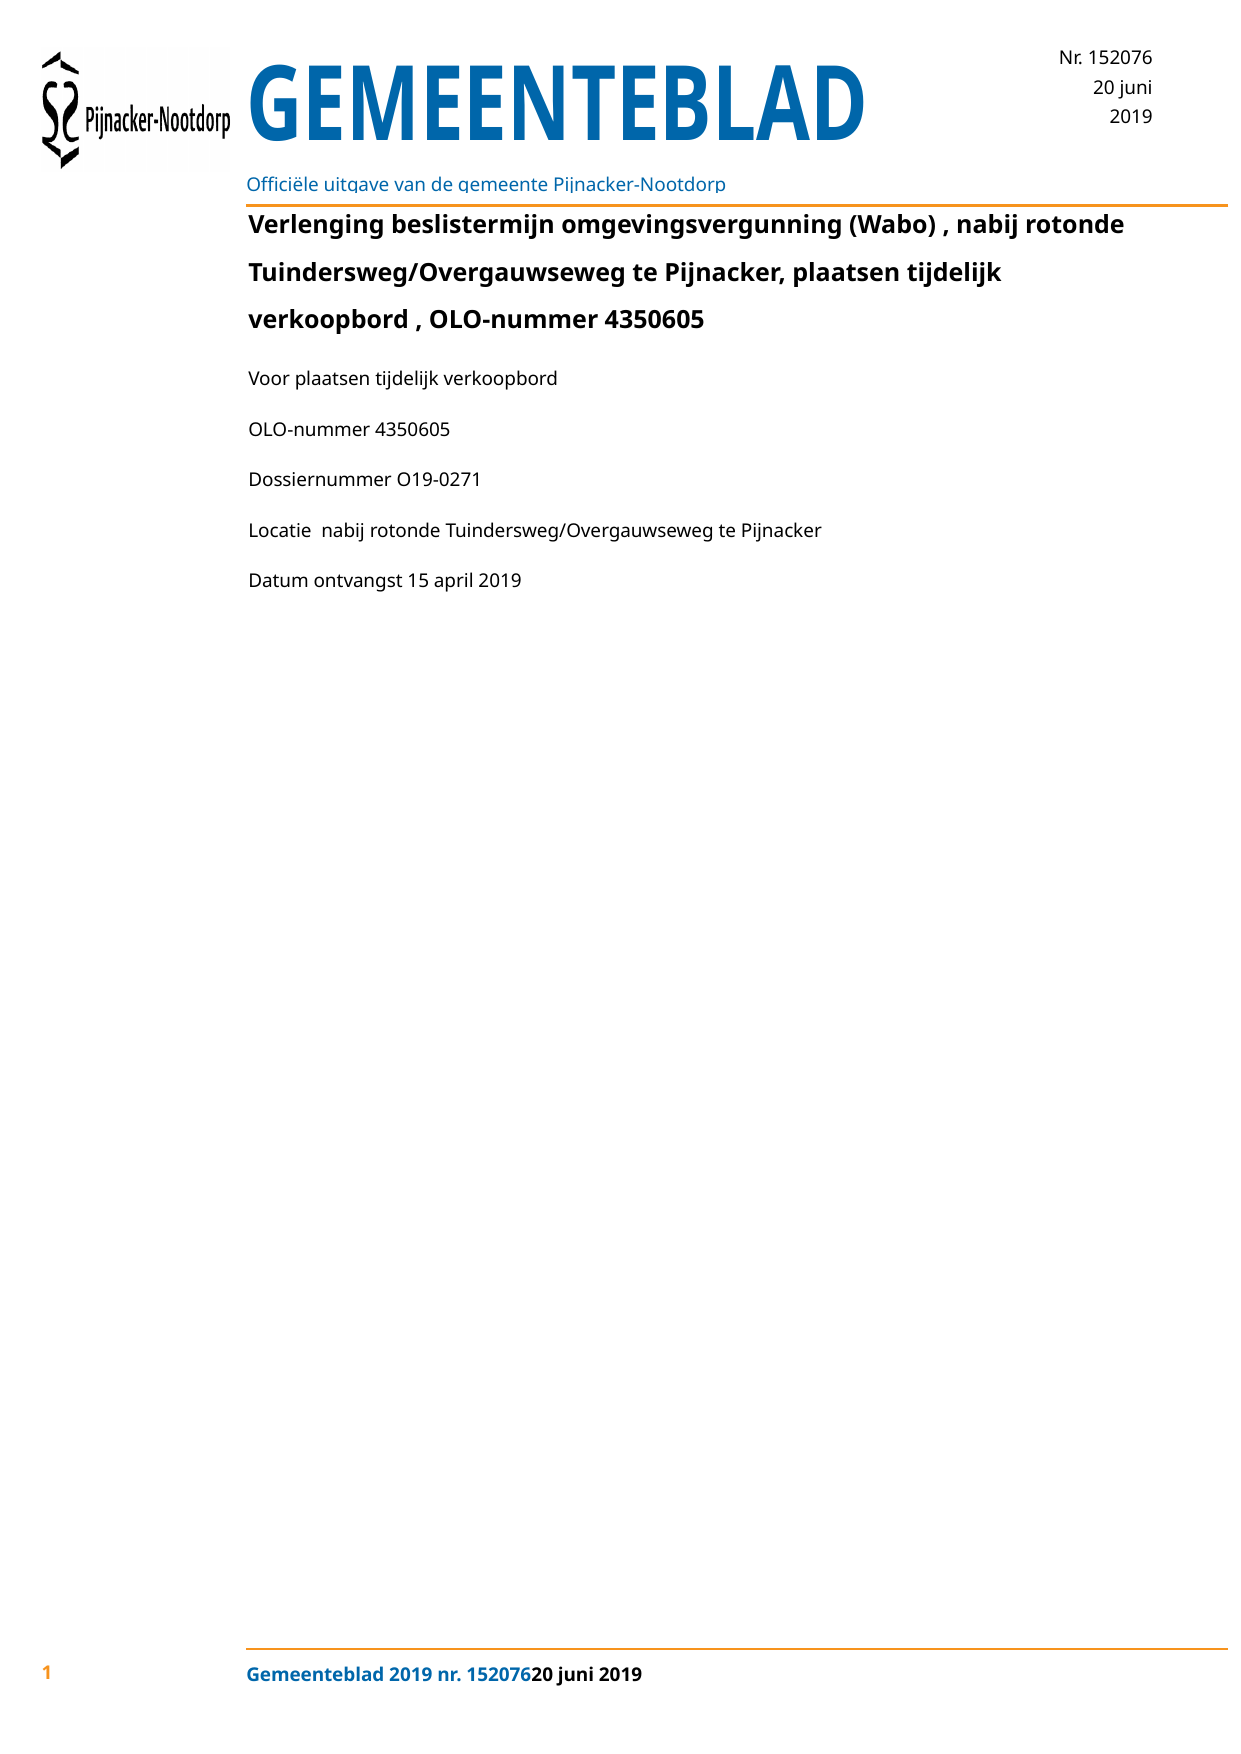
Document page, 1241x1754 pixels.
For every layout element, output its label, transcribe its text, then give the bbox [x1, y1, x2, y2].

text Voor plaatsen tijdelijk verkoopbord [248, 366, 1152, 391]
text Verlenging beslistermijn omgevingsvergunning (Wabo) , nabij rotonde Tuindersweg/Overgauwseweg te Pijnacker, plaatsen tijdelijk verkoopbord , OLO-nummer 4350605 [248, 207, 1152, 336]
text OLO-nummer 4350605 [248, 416, 1152, 442]
text Dossiernummer O19-0271 [248, 466, 1152, 492]
text Datum ontvangst 15 april 2019 [248, 567, 1152, 593]
text Locatie nabij rotonde Tuindersweg/Overgauwseweg te Pijnacker [248, 517, 1152, 542]
picture [41, 47, 231, 172]
